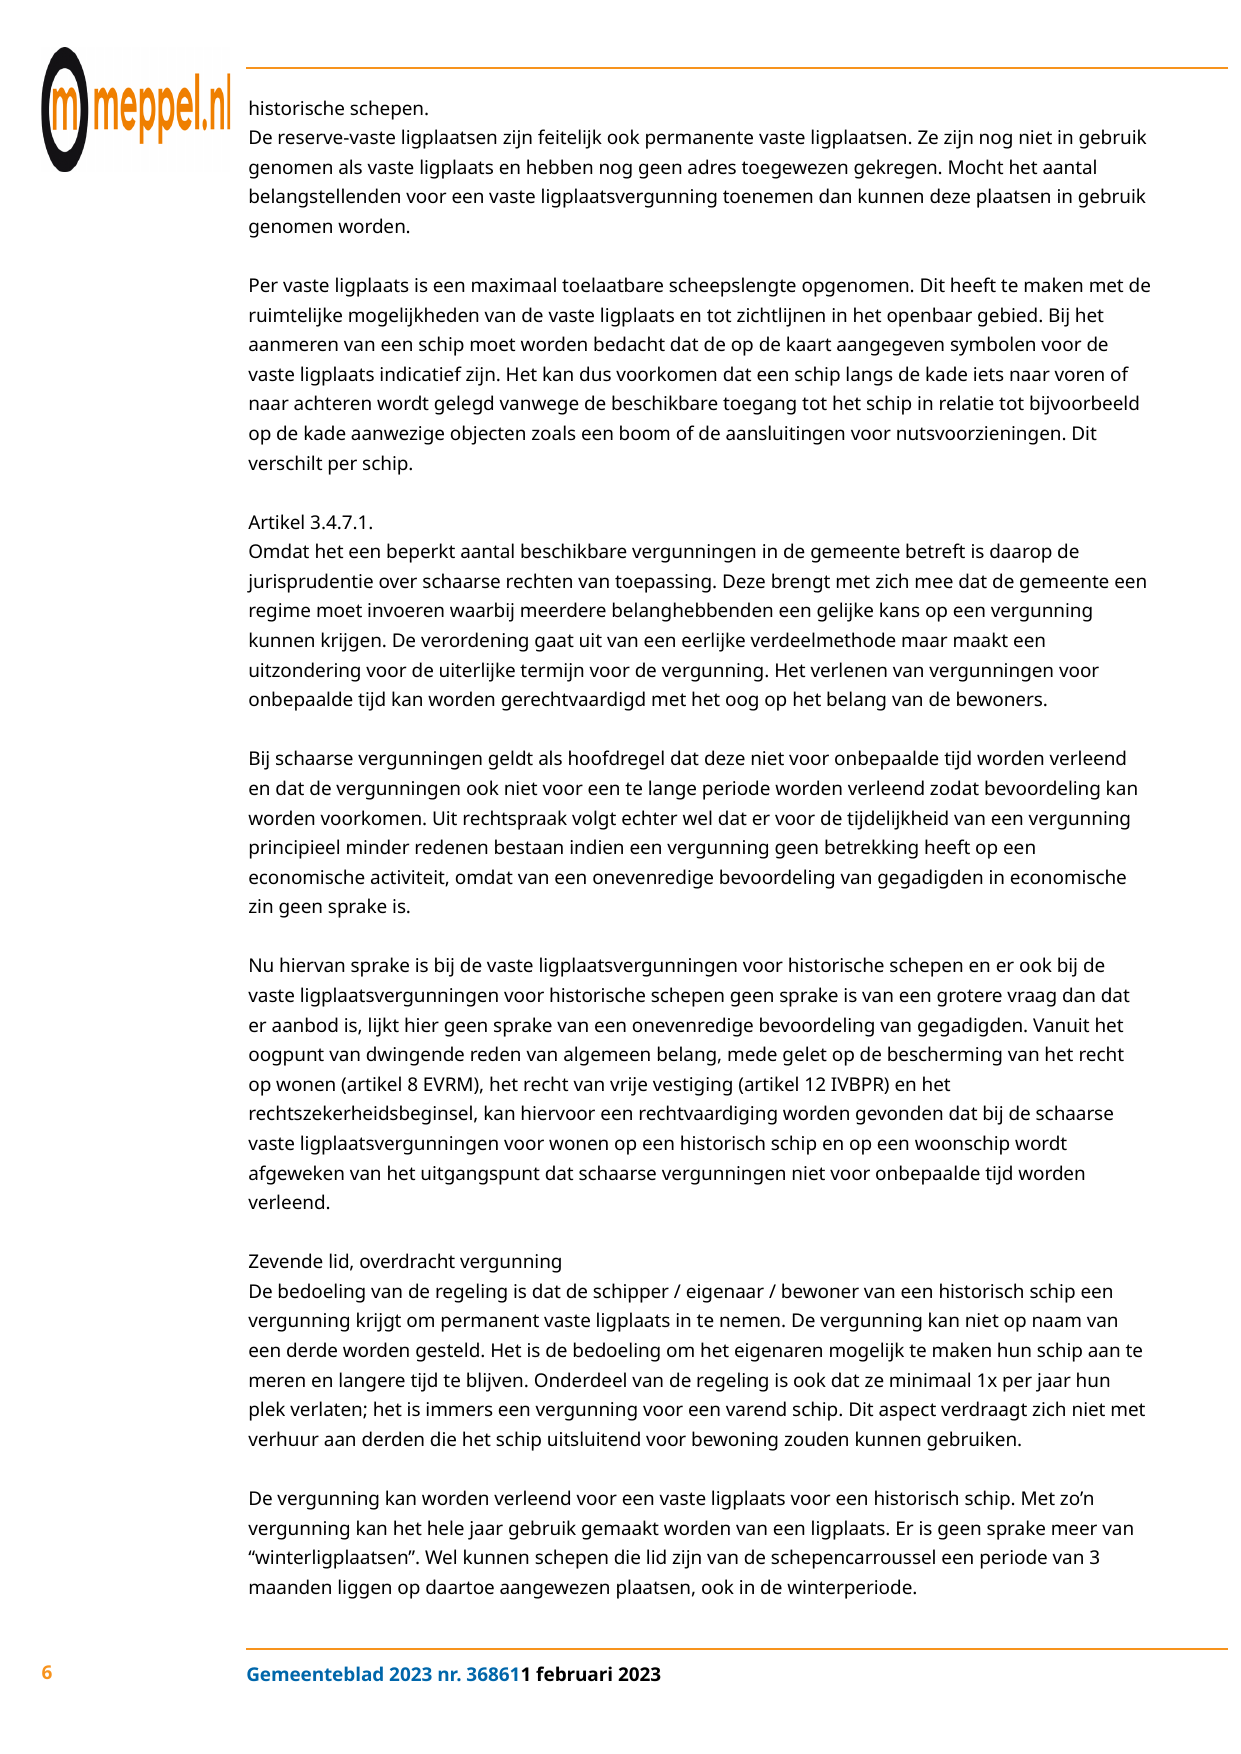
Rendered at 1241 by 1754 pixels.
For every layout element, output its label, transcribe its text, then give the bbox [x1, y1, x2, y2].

text De vergunning kan worden verleend voor een vaste ligplaats voor een historisch schip. Met zo’n vergunning kan het hele jaar gebruik gemaakt worden van een ligplaats. Er is geen sprake meer van “winterligplaatsen”. Wel kunnen schepen die lid zijn van de schepencarroussel een periode van 3 maanden liggen op daartoe aangewezen plaatsen, ook in de winterperiode. [248, 1485, 1152, 1600]
text Nu hiervan sprake is bij de vaste ligplaatsvergunningen voor historische schepen en er ook bij de vaste ligplaatsvergunningen voor historische schepen geen sprake is van een grotere vraag dan dat er aanbod is, lijkt hier geen sprake van een onevenredige bevoordeling van gegadigden. Vanuit het oogpunt van dwingende reden van algemeen belang, mede gelet op de bescherming van het recht op wonen (artikel 8 EVRM), het recht van vrije vestiging (artikel 12 IVBPR) en het rechtszekerheidsbeginsel, kan hiervoor een rechtvaardiging worden gevonden dat bij de schaarse vaste ligplaatsvergunningen voor wonen op een historisch schip en op een woonschip wordt afgeweken van het uitgangspunt dat schaarse vergunningen niet voor onbepaalde tijd worden verleend. [248, 953, 1152, 1215]
text De bedoeling van de regeling is dat de schipper / eigenaar / bewoner van een historisch schip een vergunning krijgt om permanent vaste ligplaats in te nemen. De vergunning kan niet op naam van een derde worden gesteld. Het is de bedoeling om het eigenaren mogelijk te maken hun schip aan te meren en langere tijd te blijven. Onderdeel van de regeling is ook dat ze minimaal 1x per jaar hun plek verlaten; het is immers een vergunning voor een varend schip. Dit aspect verdraagt zich niet met verhuur aan derden die het schip uitsluitend voor bewoning zouden kunnen gebruiken. [248, 1278, 1152, 1452]
text Omdat het een beperkt aantal beschikbare vergunningen in de gemeente betreft is daarop de jurisprudentie over schaarse rechten van toepassing. Deze brengt met zich mee dat de gemeente een regime moet invoeren waarbij meerdere belanghebbenden een gelijke kans op een vergunning kunnen krijgen. De verordening gaat uit van een eerlijke verdeelmethode maar maakt een uitzondering voor de uiterlijke termijn voor de vergunning. Het verlenen van vergunningen voor onbepaalde tijd kan worden gerechtvaardigd met het oog op het belang van de bewoners. [248, 538, 1152, 712]
text historische schepen. [248, 95, 1152, 121]
text Zevende lid, overdracht vergunning [248, 1248, 1152, 1274]
text Artikel 3.4.7.1. [248, 509, 1152, 535]
text Per vaste ligplaats is een maximaal toelaatbare scheepslengte opgenomen. Dit heeft te maken met de ruimtelijke mogelijkheden van de vaste ligplaats en tot zichtlijnen in het openbaar gebied. Bij het aanmeren van een schip moet worden bedacht dat de op de kaart aangegeven symbolen voor de vaste ligplaats indicatief zijn. Het kan dus voorkomen dat een schip langs de kade iets naar voren of naar achteren wordt gelegd vanwege de beschikbare toegang tot het schip in relatie tot bijvoorbeeld op de kade aanwezige objecten zoals een boom of de aansluitingen voor nutsvoorzieningen. Dit verschilt per schip. [248, 272, 1152, 476]
picture [41, 47, 231, 172]
text Bij schaarse vergunningen geldt als hoofdregel dat deze niet voor onbepaalde tijd worden verleend en dat de vergunningen ook niet voor een te lange periode worden verleend zodat bevoordeling kan worden voorkomen. Uit rechtspraak volgt echter wel dat er voor de tijdelijkheid van een vergunning principieel minder redenen bestaan indien een vergunning geen betrekking heeft op een economische activiteit, omdat van een onevenredige bevoordeling van gegadigden in economische zin geen sprake is. [248, 746, 1152, 919]
text De reserve-vaste ligplaatsen zijn feitelijk ook permanente vaste ligplaatsen. Ze zijn nog niet in gebruik genomen als vaste ligplaats en hebben nog geen adres toegewezen gekregen. Mocht het aantal belangstellenden voor een vaste ligplaatsvergunning toenemen dan kunnen deze plaatsen in gebruik genomen worden. [248, 124, 1152, 239]
